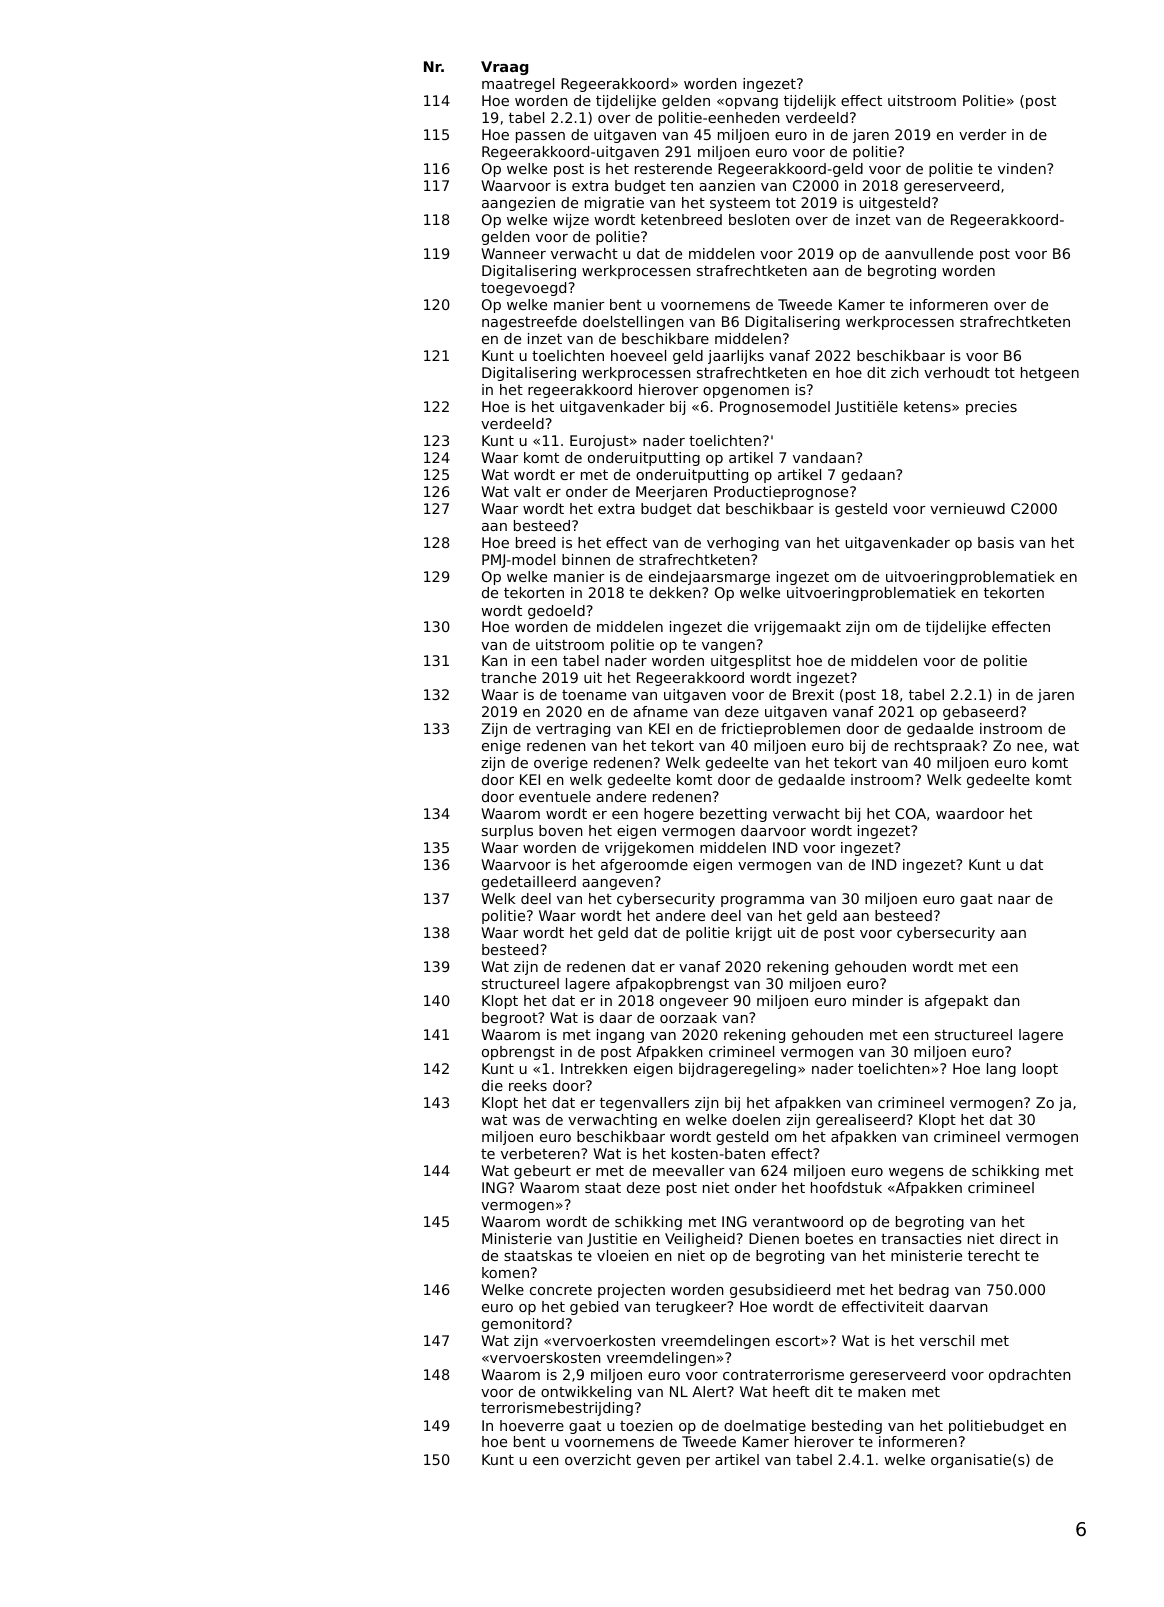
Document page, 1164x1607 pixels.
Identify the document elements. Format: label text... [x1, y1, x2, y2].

table_cell 132 [422, 687, 475, 721]
table_cell Waarom is 2,9 miljoen euro voor contraterrorisme gereserveerd voor opdrachten voor de ontwikkeling van NL Alert? Wat heeft dit te maken met terrorismebestrijding? [475, 1366, 1087, 1417]
table_cell Waarom wordt er een hogere bezetting verwacht bij het COA, waardoor het surplus boven het eigen vermogen daarvoor wordt ingezet? [475, 806, 1087, 840]
table_cell 136 [422, 857, 475, 891]
table_cell 129 [422, 569, 475, 619]
table_cell Waar komt de onderuitputting op artikel 7 vandaan? [475, 450, 1087, 467]
table_cell 128 [422, 535, 475, 568]
table_cell 142 [422, 1061, 475, 1095]
table_cell Wat wordt er met de onderuitputting op artikel 7 gedaan? [475, 467, 1087, 483]
table_cell 149 [422, 1418, 475, 1451]
table_cell Wanneer verwacht u dat de middelen voor 2019 op de aanvullende post voor B6 Digitalisering werkprocessen strafrechtketen aan de begroting worden toegevoegd? [475, 246, 1087, 297]
table_cell 117 [422, 178, 475, 212]
table_cell 141 [422, 1027, 475, 1061]
table_cell 139 [422, 959, 475, 993]
table_cell Waar worden de vrijgekomen middelen IND voor ingezet? [475, 840, 1087, 857]
table_cell Wat zijn de redenen dat er vanaf 2020 rekening gehouden wordt met een structureel lagere afpakopbrengst van 30 miljoen euro? [475, 959, 1087, 993]
table_cell 133 [422, 721, 475, 806]
table_cell Hoe worden de middelen ingezet die vrijgemaakt zijn om de tijdelijke effecten van de uitstroom politie op te vangen? [475, 619, 1087, 653]
table_cell Welke concrete projecten worden gesubsidieerd met het bedrag van 750.000 euro op het gebied van terugkeer? Hoe wordt de effectiviteit daarvan gemonitord? [475, 1282, 1087, 1332]
table_cell Op welke post is het resterende Regeerakkoord-geld voor de politie te vinden? [475, 161, 1087, 178]
table_cell Kunt u toelichten hoeveel geld jaarlijks vanaf 2022 beschikbaar is voor B6 Digitalisering werkprocessen strafrechtketen en hoe dit zich verhoudt tot hetgeen in het regeerakkoord hierover opgenomen is? [475, 348, 1087, 399]
table_cell 150 [422, 1451, 475, 1468]
table_cell Waarvoor is het afgeroomde eigen vermogen van de IND ingezet? Kunt u dat gedetailleerd aangeven? [475, 857, 1087, 891]
table_cell 138 [422, 925, 475, 959]
table_cell Op welke manier is de eindejaarsmarge ingezet om de uitvoeringproblematiek en de tekorten in 2018 te dekken? Op welke uitvoeringproblematiek en tekorten wordt gedoeld? [475, 569, 1087, 619]
table_cell 131 [422, 653, 475, 687]
table_cell Welk deel van het cybersecurity programma van 30 miljoen euro gaat naar de politie? Waar wordt het andere deel van het geld aan besteed? [475, 891, 1087, 925]
table_cell Waarvoor is extra budget ten aanzien van C2000 in 2018 gereserveerd, aangezien de migratie van het systeem tot 2019 is uitgesteld? [475, 178, 1087, 212]
table_cell maatregel Regeerakkoord» worden ingezet? [475, 76, 1087, 93]
table_cell Wat zijn «vervoerkosten vreemdelingen escort»? Wat is het verschil met «vervoerskosten vreemdelingen»? [475, 1333, 1087, 1366]
table_cell 114 [422, 93, 475, 127]
table_header Nr. [422, 59, 475, 76]
table_cell Klopt het dat er tegenvallers zijn bij het afpakken van crimineel vermogen? Zo ja, wat was de verwachting en welke doelen zijn gerealiseerd? Klopt het dat 30 miljoen euro beschikbaar wordt gesteld om het afpakken van crimineel vermogen te verbeteren? Wat is het kosten-baten effect? [475, 1095, 1087, 1163]
table_cell [422, 76, 475, 93]
table_header Vraag [475, 59, 1087, 76]
table_cell 143 [422, 1095, 475, 1163]
table_cell Hoe worden de tijdelijke gelden «opvang tijdelijk effect uitstroom Politie» (post 19, tabel 2.2.1) over de politie-eenheden verdeeld? [475, 93, 1087, 127]
table_cell 116 [422, 161, 475, 178]
table_cell Waarom is met ingang van 2020 rekening gehouden met een structureel lagere opbrengst in de post Afpakken crimineel vermogen van 30 miljoen euro? [475, 1027, 1087, 1061]
table_cell Wat gebeurt er met de meevaller van 624 miljoen euro wegens de schikking met ING? Waarom staat deze post niet onder het hoofdstuk «Afpakken crimineel vermogen»? [475, 1163, 1087, 1214]
table_cell Waar is de toename van uitgaven voor de Brexit (post 18, tabel 2.2.1) in de jaren 2019 en 2020 en de afname van deze uitgaven vanaf 2021 op gebaseerd? [475, 687, 1087, 721]
table_cell 147 [422, 1333, 475, 1366]
table_cell In hoeverre gaat u toezien op de doelmatige besteding van het politiebudget en hoe bent u voornemens de Tweede Kamer hierover te informeren? [475, 1418, 1087, 1451]
table_cell Waar wordt het geld dat de politie krijgt uit de post voor cybersecurity aan besteed? [475, 925, 1087, 959]
table_cell Hoe is het uitgavenkader bij «6. Prognosemodel Justitiële ketens» precies verdeeld? [475, 399, 1087, 433]
table_cell 140 [422, 993, 475, 1027]
table_cell Wat valt er onder de Meerjaren Productieprognose? [475, 484, 1087, 501]
table_cell Zijn de vertraging van KEI en de frictieproblemen door de gedaalde instroom de enige redenen van het tekort van 40 miljoen euro bij de rechtspraak? Zo nee, wat zijn de overige redenen? Welk gedeelte van het tekort van 40 miljoen euro komt door KEI en welk gedeelte komt door de gedaalde instroom? Welk gedeelte komt door eventuele andere redenen? [475, 721, 1087, 806]
table_cell Klopt het dat er in 2018 ongeveer 90 miljoen euro minder is afgepakt dan begroot? Wat is daar de oorzaak van? [475, 993, 1087, 1027]
table_cell Op welke wijze wordt ketenbreed besloten over de inzet van de Regeerakkoord-gelden voor de politie? [475, 212, 1087, 246]
table_cell 115 [422, 127, 475, 161]
table_cell 125 [422, 467, 475, 483]
table_cell 135 [422, 840, 475, 857]
table_cell Kunt u «1. Intrekken eigen bijdrageregeling» nader toelichten»? Hoe lang loopt die reeks door? [475, 1061, 1087, 1095]
table_cell Op welke manier bent u voornemens de Tweede Kamer te informeren over de nagestreefde doelstellingen van B6 Digitalisering werkprocessen strafrechtketen en de inzet van de beschikbare middelen? [475, 297, 1087, 348]
table_cell Kunt u een overzicht geven per artikel van tabel 2.4.1. welke organisatie(s) de [475, 1451, 1087, 1468]
table_cell Kan in een tabel nader worden uitgesplitst hoe de middelen voor de politie tranche 2019 uit het Regeerakkoord wordt ingezet? [475, 653, 1087, 687]
table_cell Waarom wordt de schikking met ING verantwoord op de begroting van het Ministerie van Justitie en Veiligheid? Dienen boetes en transacties niet direct in de staatskas te vloeien en niet op de begroting van het ministerie terecht te komen? [475, 1214, 1087, 1282]
table_cell 122 [422, 399, 475, 433]
table_cell Kunt u «11. Eurojust» nader toelichten?' [475, 433, 1087, 449]
table_cell Hoe passen de uitgaven van 45 miljoen euro in de jaren 2019 en verder in de Regeerakkoord-uitgaven 291 miljoen euro voor de politie? [475, 127, 1087, 161]
table_cell 134 [422, 806, 475, 840]
table_cell 126 [422, 484, 475, 501]
table_cell 130 [422, 619, 475, 653]
table_cell 124 [422, 450, 475, 467]
table_cell 144 [422, 1163, 475, 1214]
table_cell 120 [422, 297, 475, 348]
table_cell 146 [422, 1282, 475, 1332]
table_cell 118 [422, 212, 475, 246]
table_cell 121 [422, 348, 475, 399]
table_cell 123 [422, 433, 475, 449]
table_cell Waar wordt het extra budget dat beschikbaar is gesteld voor vernieuwd C2000 aan besteed? [475, 501, 1087, 534]
table_cell Hoe breed is het effect van de verhoging van het uitgavenkader op basis van het PMJ-model binnen de strafrechtketen? [475, 535, 1087, 568]
table_cell 119 [422, 246, 475, 297]
table_cell 145 [422, 1214, 475, 1282]
table_cell 148 [422, 1366, 475, 1417]
table_cell 137 [422, 891, 475, 925]
table_cell 127 [422, 501, 475, 534]
